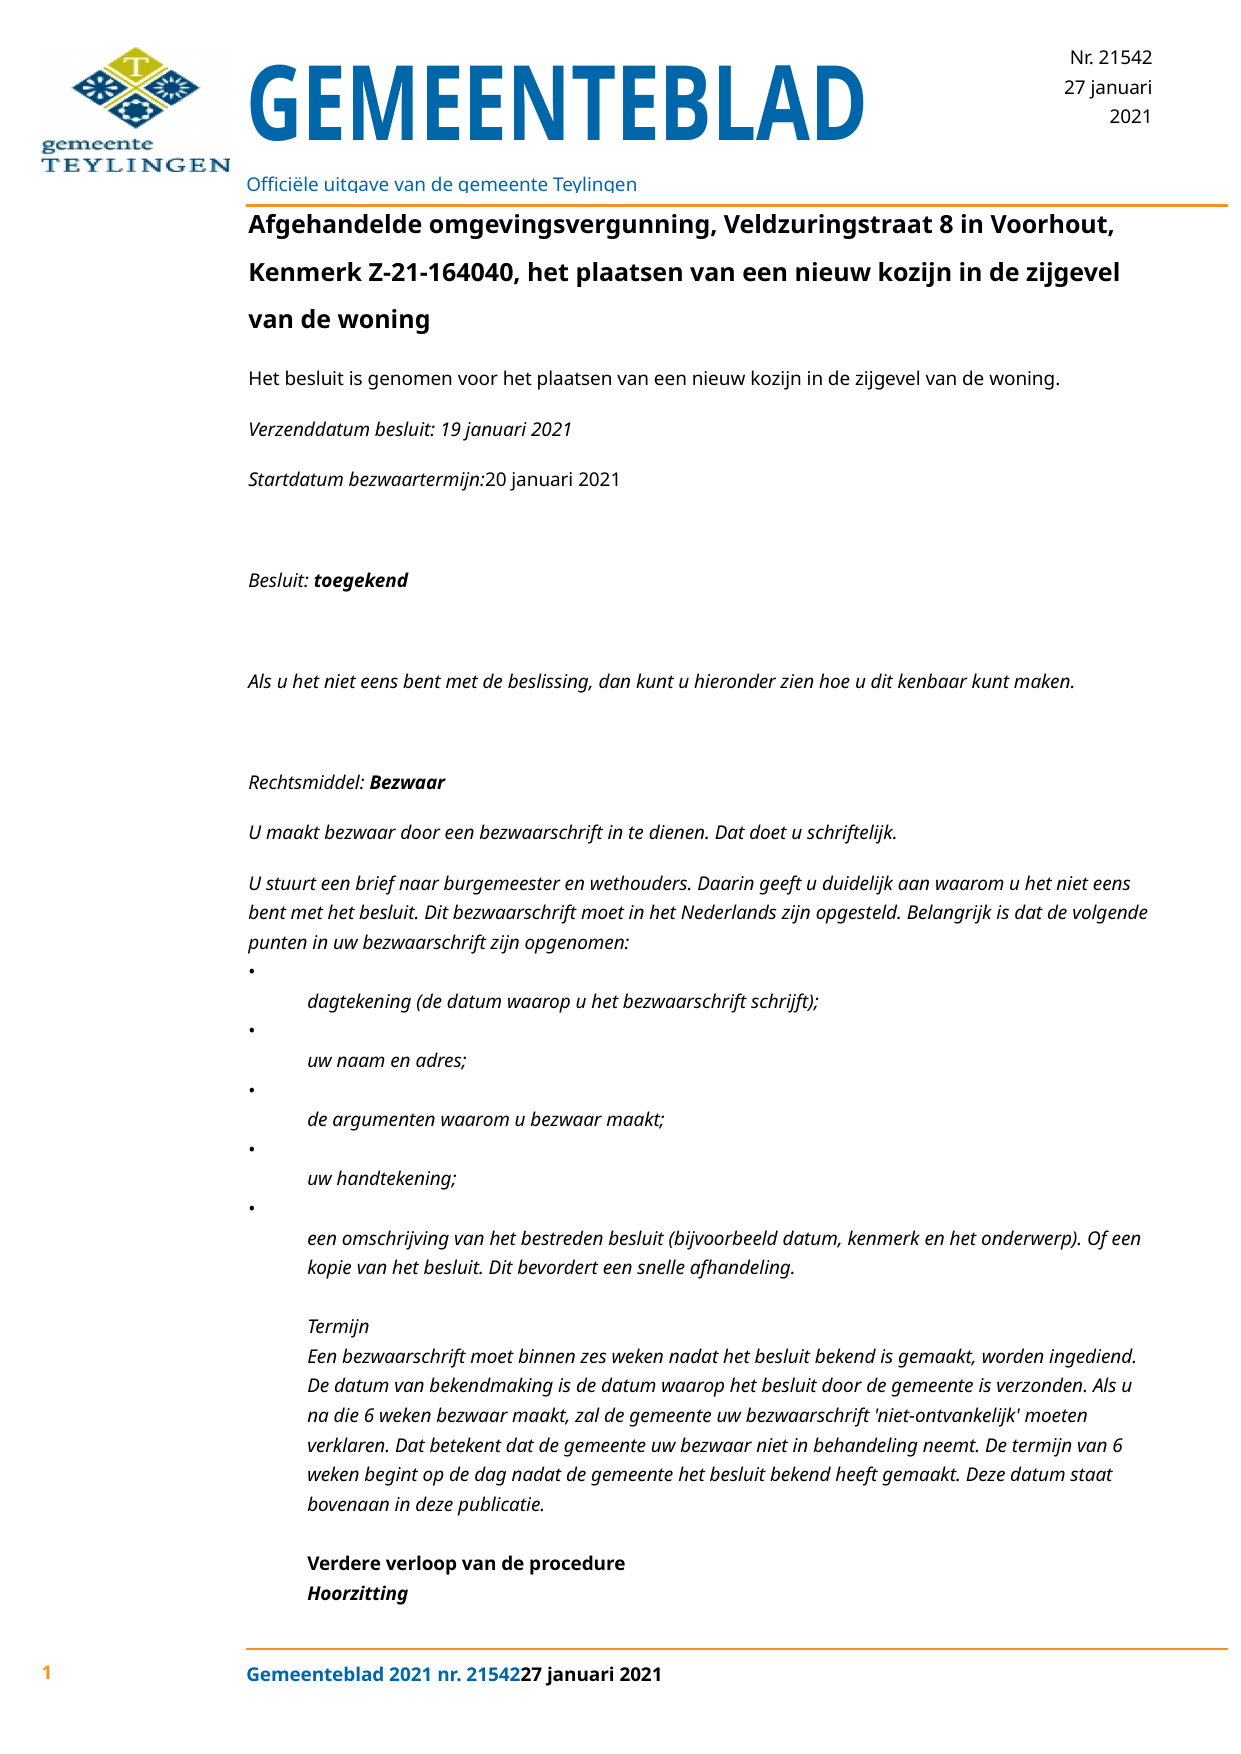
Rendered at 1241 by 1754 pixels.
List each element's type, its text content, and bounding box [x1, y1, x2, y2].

text Afgehandelde omgevingsvergunning, Veldzuringstraat 8 in Voorhout, Kenmerk Z-21-164040, het plaatsen van een nieuw kozijn in de zijgevel van de woning [248, 207, 1152, 336]
list Termijn [248, 1313, 1152, 1339]
list de argumenten waarom u bezwaar maakt; [248, 1106, 1152, 1132]
text Besluit: toegekend [248, 567, 1152, 593]
text Verzenddatum besluit: 19 januari 2021 [248, 416, 1152, 442]
text Rechtsmiddel: Bezwaar [248, 769, 1152, 794]
text Als u het niet eens bent met de beslissing, dan kunt u hieronder zien hoe u dit kenbaar kunt maken. [248, 668, 1152, 694]
text U maakt bezwaar door een bezwaarschrift in te dienen. Dat doet u schriftelijk. [248, 819, 1152, 845]
list uw handtekening; [248, 1166, 1152, 1191]
picture [41, 47, 231, 172]
text U stuurt een brief naar burgemeester en wethouders. Daarin geeft u duidelijk aan waarom u het niet eens bent met het besluit. Dit bezwaarschrift moet in het Nederlands zijn opgesteld. Belangrijk is dat de volgende punten in uw bezwaarschrift zijn opgenomen: [248, 870, 1152, 954]
text Het besluit is genomen voor het plaatsen van een nieuw kozijn in de zijgevel van de woning. [248, 366, 1152, 391]
list een omschrijving van het bestreden besluit (bijvoorbeeld datum, kenmerk en het onderwerp). Of een kopie van het besluit. Dit bevordert een snelle afhandeling. [248, 1225, 1152, 1280]
list uw naam en adres; [248, 1047, 1152, 1073]
list dagtekening (de datum waarop u het bezwaarschrift schrijft); [248, 988, 1152, 1014]
text Startdatum bezwaartermijn:20 januari 2021 [248, 466, 1152, 492]
list Verdere verloop van de procedure [248, 1550, 1152, 1576]
list Een bezwaarschrift moet binnen zes weken nadat het besluit bekend is gemaakt, worden ingediend. De datum van bekendmaking is de datum waarop het besluit door de gemeente is verzonden. Als u na die 6 weken bezwaar maakt, zal de gemeente uw bezwaarschrift 'niet-ontvankelijk' moeten verklaren. Dat betekent dat de gemeente uw bezwaar niet in behandeling neemt. De termijn van 6 weken begint op de dag nadat de gemeente het besluit bekend heeft gemaakt. Deze datum staat bovenaan in deze publicatie. [248, 1343, 1152, 1517]
list Hoorzitting [248, 1580, 1152, 1605]
